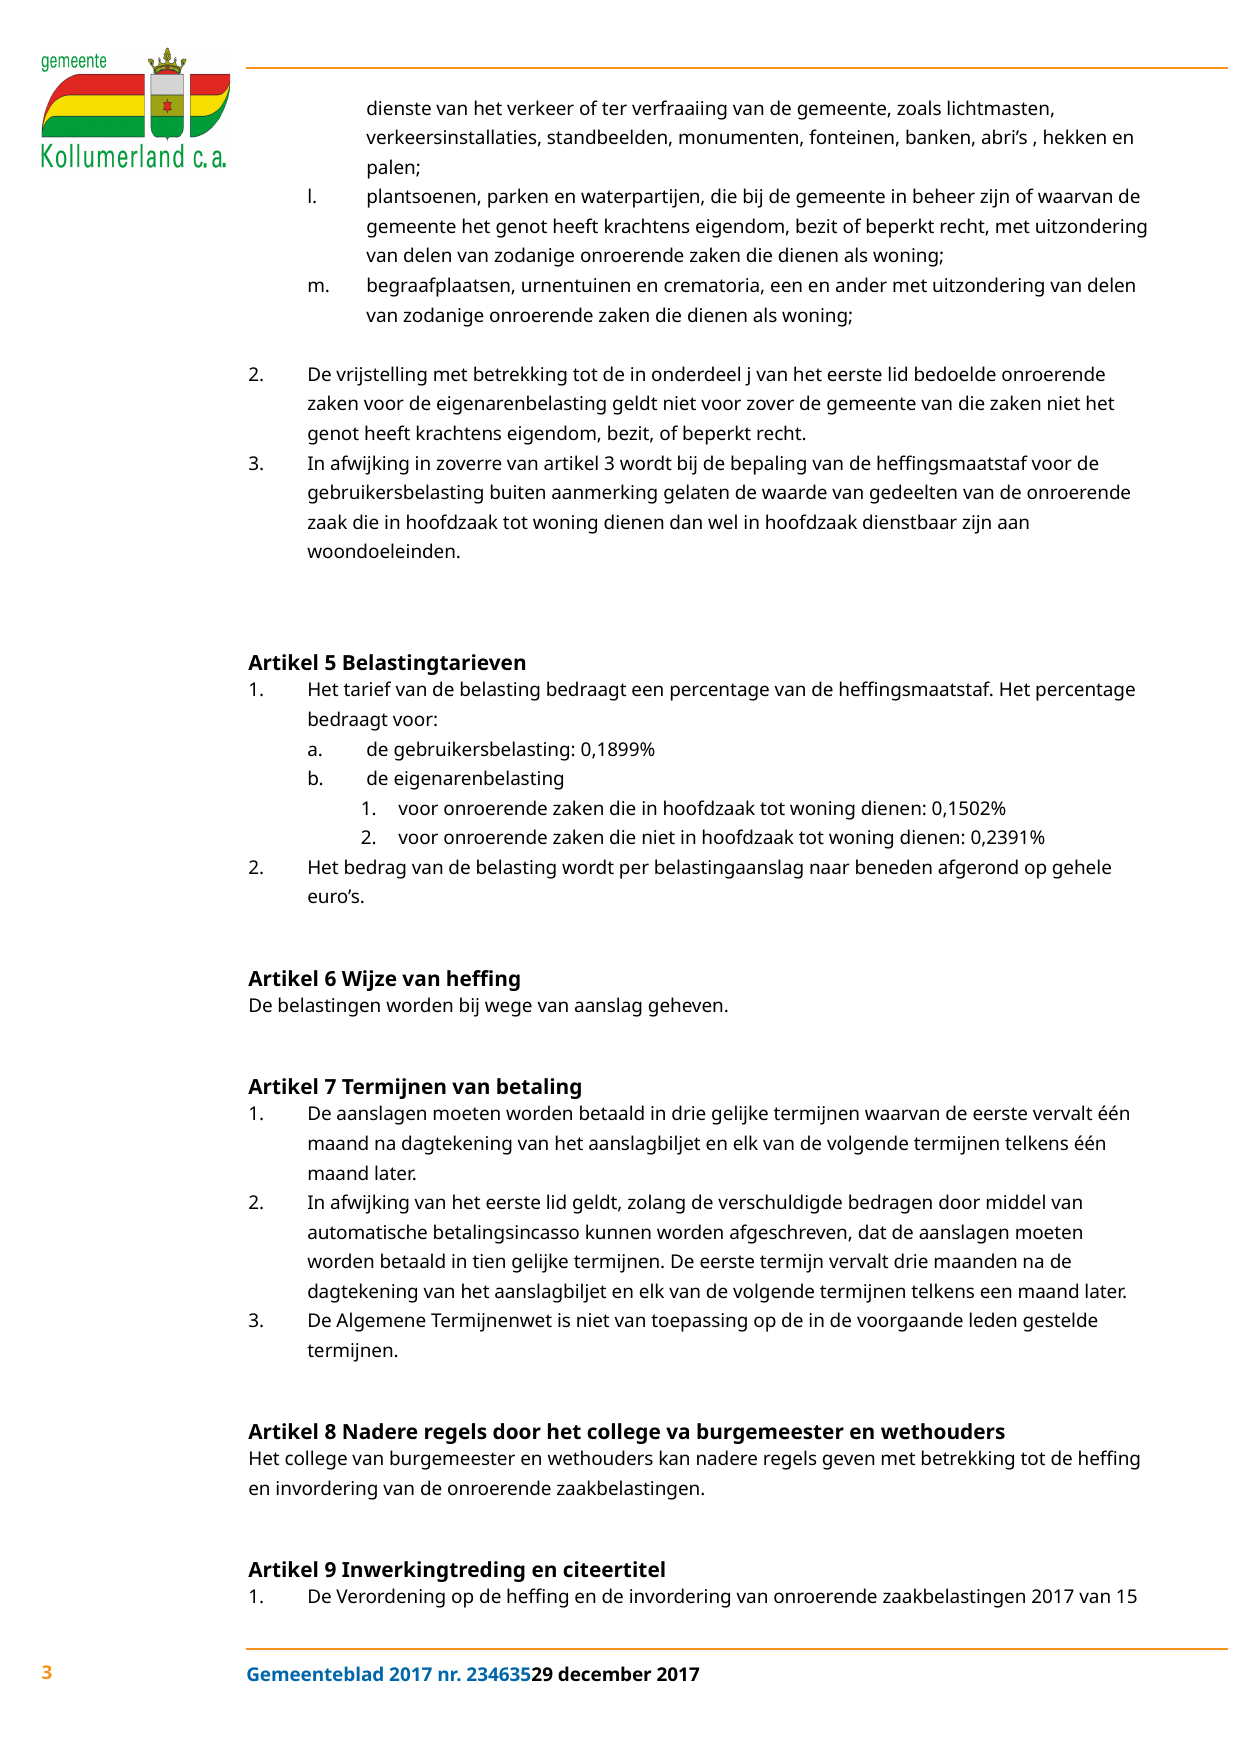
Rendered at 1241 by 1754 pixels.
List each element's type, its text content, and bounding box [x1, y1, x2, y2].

text Artikel 6 Wijze van heffing [248, 964, 1152, 992]
list begraafplaatsen, urnentuinen en crematoria, een en ander met uitzondering van delen van zodanige onroerende zaken die dienen als woning; [307, 272, 1152, 328]
list De vrijstelling met betrekking tot de in onderdeel j van het eerste lid bedoelde onroerende zaken voor de eigenarenbelasting geldt niet voor zover de gemeente van die zaken niet het genot heeft krachtens eigendom, bezit, of beperkt recht. [248, 361, 1152, 446]
list de gebruikersbelasting: 0,1899% [307, 736, 1152, 761]
picture [41, 47, 231, 172]
list voor onroerende zaken die in hoofdzaak tot woning dienen: 0,1502% [361, 795, 1152, 821]
list De aanslagen moeten worden betaald in drie gelijke termijnen waarvan de eerste vervalt één maand na dagtekening van het aanslagbiljet en elk van de volgende termijnen telkens één maand later. [248, 1101, 1152, 1185]
list Het tarief van de belasting bedraagt een percentage van de heffingsmaatstaf. Het percentage bedraagt voor: [248, 677, 1152, 732]
list De Verordening op de heffing en de invordering van onroerende zaakbelastingen 2017 van 15 [248, 1584, 1152, 1609]
text Het college van burgemeester en wethouders kan nadere regels geven met betrekking tot de heffing en invordering van de onroerende zaakbelastingen. [248, 1446, 1152, 1501]
list De Algemene Termijnenwet is niet van toepassing op de in de voorgaande leden gestelde termijnen. [248, 1308, 1152, 1363]
text De belastingen worden bij wege van aanslag geheven. [248, 992, 1152, 1018]
list voor onroerende zaken die niet in hoofdzaak tot woning dienen: 0,2391% [361, 824, 1152, 850]
list de eigenarenbelasting [307, 765, 1152, 791]
text Artikel 9 Inwerkingtreding en citeertitel [248, 1555, 1152, 1584]
list In afwijking in zoverre van artikel 3 wordt bij de bepaling van de heffingsmaatstaf voor de gebruikersbelasting buiten aanmerking gelaten de waarde van gedeelten van de onroerende zaak die in hoofdzaak tot woning dienen dan wel in hoofdzaak dienstbaar zijn aan woondoeleinden. [248, 450, 1152, 564]
list In afwijking van het eerste lid geldt, zolang de verschuldigde bedragen door middel van automatische betalingsincasso kunnen worden afgeschreven, dat de aanslagen moeten worden betaald in tien gelijke termijnen. De eerste termijn vervalt drie maanden na de dagtekening van het aanslagbiljet en elk van de volgende termijnen telkens een maand later. [248, 1189, 1152, 1304]
text Artikel 5 Belastingtarieven [248, 648, 1152, 677]
list plantsoenen, parken en waterpartijen, die bij de gemeente in beheer zijn of waarvan de gemeente het genot heeft krachtens eigendom, bezit of beperkt recht, met uitzondering van delen van zodanige onroerende zaken die dienen als woning; [307, 183, 1152, 268]
text Artikel 7 Termijnen van betaling [248, 1072, 1152, 1101]
list dienste van het verkeer of ter verfraaiing van de gemeente, zoals lichtmasten, verkeersinstallaties, standbeelden, monumenten, fonteinen, banken, abri’s , hekken en palen; [307, 95, 1152, 180]
text Artikel 8 Nadere regels door het college va burgemeester en wethouders [248, 1417, 1152, 1446]
list Het bedrag van de belasting wordt per belastingaanslag naar beneden afgerond op gehele euro’s. [248, 854, 1152, 909]
